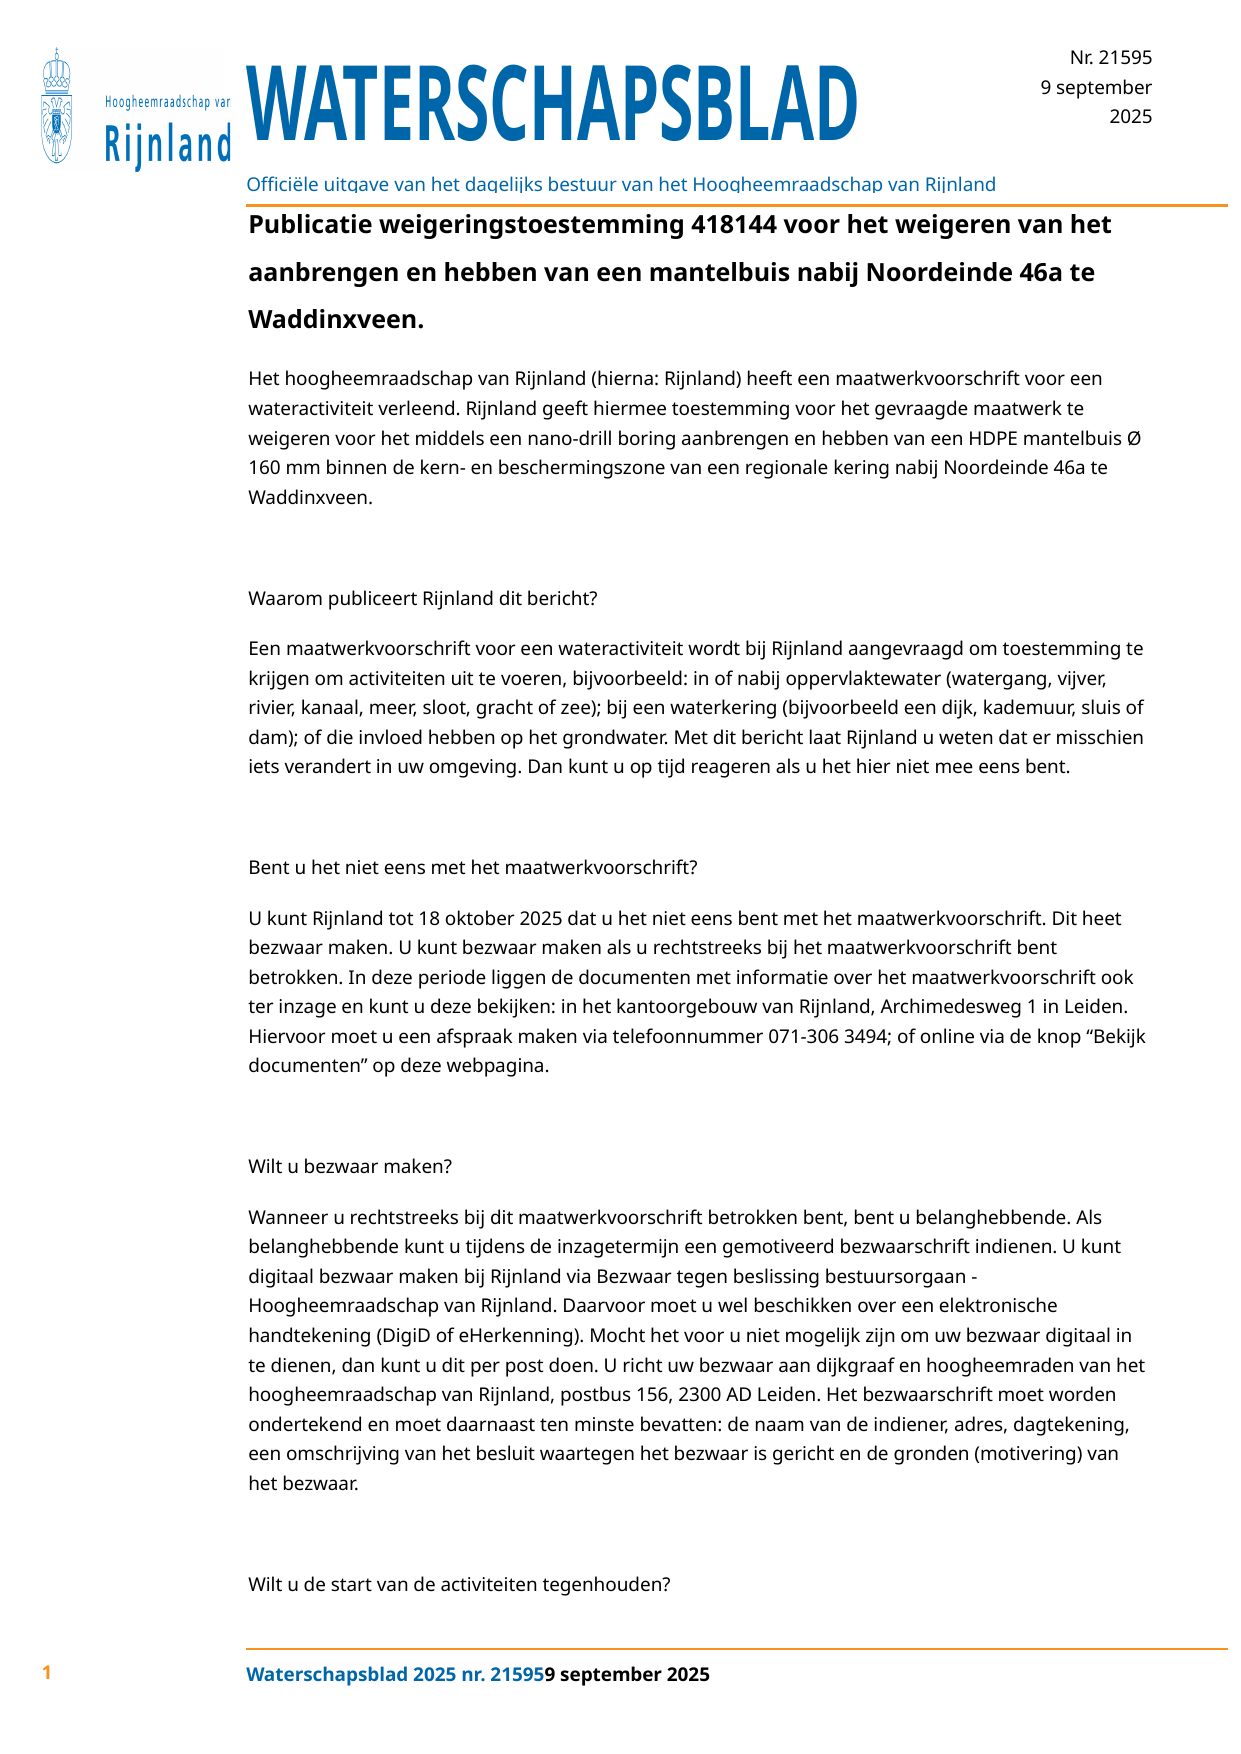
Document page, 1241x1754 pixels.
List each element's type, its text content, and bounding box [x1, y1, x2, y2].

text Waarom publiceert Rijnland dit bericht? [248, 585, 1152, 610]
text Wilt u de start van de activiteiten tegenhouden? [248, 1571, 1152, 1597]
text Wilt u bezwaar maken? [248, 1153, 1152, 1179]
text Bent u het niet eens met het maatwerkvoorschrift? [248, 854, 1152, 880]
text Publicatie weigeringstoestemming 418144 voor het weigeren van het aanbrengen en hebben van een mantelbuis nabij Noordeinde 46a te Waddinxveen. [248, 207, 1152, 336]
text Het hoogheemraadschap van Rijnland (hierna: Rijnland) heeft een maatwerkvoorschrift voor een wateractiviteit verleend. Rijnland geeft hiermee toestemming voor het gevraagde maatwerk te weigeren voor het middels een nano-drill boring aanbrengen en hebben van een HDPE mantelbuis Ø 160 mm binnen de kern- en beschermingszone van een regionale kering nabij Noordeinde 46a te Waddinxveen. [248, 366, 1152, 509]
text Wanneer u rechtstreeks bij dit maatwerkvoorschrift betrokken bent, bent u belanghebbende. Als belanghebbende kunt u tijdens de inzagetermijn een gemotiveerd bezwaarschrift indienen. U kunt digitaal bezwaar maken bij Rijnland via Bezwaar tegen beslissing bestuursorgaan - Hoogheemraadschap van Rijnland. Daarvoor moet u wel beschikken over een elektronische handtekening (DigiD of eHerkenning). Mocht het voor u niet mogelijk zijn om uw bezwaar digitaal in te dienen, dan kunt u dit per post doen. U richt uw bezwaar aan dijkgraaf en hoogheemraden van het hoogheemraadschap van Rijnland, postbus 156, 2300 AD Leiden. Het bezwaarschrift moet worden ondertekend en moet daarnaast ten minste bevatten: de naam van de indiener, adres, dagtekening, een omschrijving van het besluit waartegen het bezwaar is gericht en de gronden (motivering) van het bezwaar. [248, 1204, 1152, 1496]
text U kunt Rijnland tot 18 oktober 2025 dat u het niet eens bent met het maatwerkvoorschrift. Dit heet bezwaar maken. U kunt bezwaar maken als u rechtstreeks bij het maatwerkvoorschrift bent betrokken. In deze periode liggen de documenten met informatie over het maatwerkvoorschrift ook ter inzage en kunt u deze bekijken: in het kantoorgebouw van Rijnland, Archimedesweg 1 in Leiden. Hiervoor moet u een afspraak maken via telefoonnummer 071-306 3494; of online via de knop “Bekijk documenten” op deze webpagina. [248, 905, 1152, 1078]
text Een maatwerkvoorschrift voor een wateractiviteit wordt bij Rijnland aangevraagd om toestemming te krijgen om activiteiten uit te voeren, bijvoorbeeld: in of nabij oppervlaktewater (watergang, vijver, rivier, kanaal, meer, sloot, gracht of zee); bij een waterkering (bijvoorbeeld een dijk, kademuur, sluis of dam); of die invloed hebben op het grondwater. Met dit bericht laat Rijnland u weten dat er misschien iets verandert in uw omgeving. Dan kunt u op tijd reageren als u het hier niet mee eens bent. [248, 635, 1152, 779]
picture [41, 47, 231, 172]
